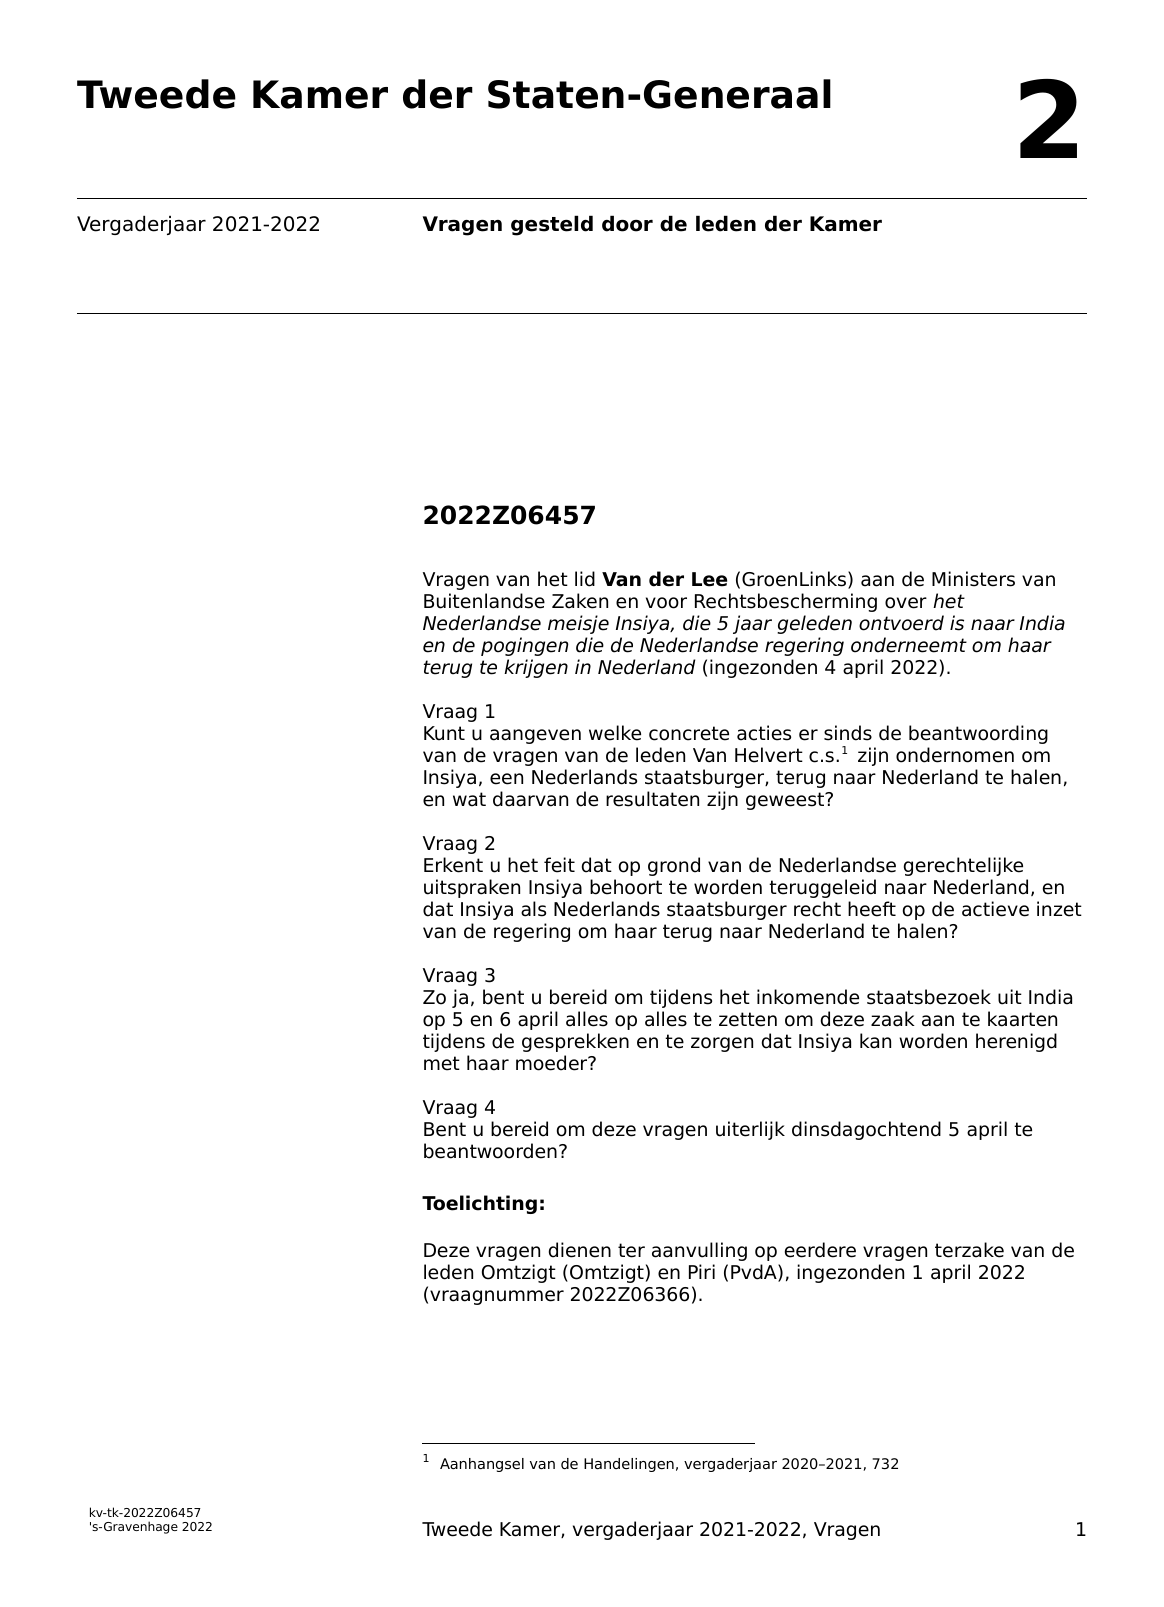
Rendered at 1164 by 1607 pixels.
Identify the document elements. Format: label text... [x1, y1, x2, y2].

subtitle Toelichting: [422, 1193, 1087, 1215]
table_header Tweede Kamer der Staten-Generaal [77, 59, 886, 198]
text Vragen van het lid Van der Lee (GroenLinks) aan de Ministers van Buitenlandse Zaken en voor Rechtsbescherming over het Nederlandse meisje Insiya, die 5 jaar geleden ontvoerd is naar India en de pogingen die de Nederlandse regering onderneemt om haar terug te krijgen in Nederland (ingezonden 4 april 2022). [422, 569, 1087, 679]
text Zo ja, bent u bereid om tijdens het inkomende staatsbezoek uit India op 5 en 6 april alles op alles te zetten om deze zaak aan te kaarten tijdens de gesprekken en te zorgen dat Insiya kan worden herenigd met haar moeder? [422, 987, 1087, 1075]
text 's-Gravenhage 2022 [88, 1520, 323, 1534]
text 2022Z06457 [422, 501, 1087, 531]
table_cell Vergaderjaar 2021-2022 [77, 199, 422, 313]
text Vraag 2 [422, 833, 1087, 855]
table_cell Vragen gesteld door de leden der Kamer [422, 199, 1087, 313]
text kv-tk-2022Z06457 [88, 1506, 323, 1520]
table_header 2 [886, 59, 1087, 198]
text Erkent u het feit dat op grond van de Nederlandse gerechtelijke uitspraken Insiya behoort te worden teruggeleid naar Nederland, en dat Insiya als Nederlands staatsburger recht heeft op de actieve inzet van de regering om haar terug naar Nederland te halen? [422, 855, 1087, 943]
text Deze vragen dienen ter aanvulling op eerdere vragen terzake van de leden Omtzigt (Omtzigt) en Piri (PvdA), ingezonden 1 april 2022 (vraagnummer 2022Z06366). [422, 1240, 1087, 1306]
text Kunt u aangeven welke concrete acties er sinds de beantwoording van de vragen van de leden Van Helvert c.s. zijn ondernomen om Insiya, een Nederlands staatsburger, terug naar Nederland te halen, en wat daarvan de resultaten zijn geweest? [422, 723, 1087, 811]
text Vraag 4 [422, 1097, 1087, 1119]
text Vraag 1 [422, 701, 1087, 723]
text Vraag 3 [422, 965, 1087, 987]
text Bent u bereid om deze vragen uiterlijk dinsdagochtend 5 april te beantwoorden? [422, 1119, 1087, 1163]
text Aanhangsel van de Handelingen, vergaderjaar 2020–2021, 732 [422, 1452, 1087, 1474]
